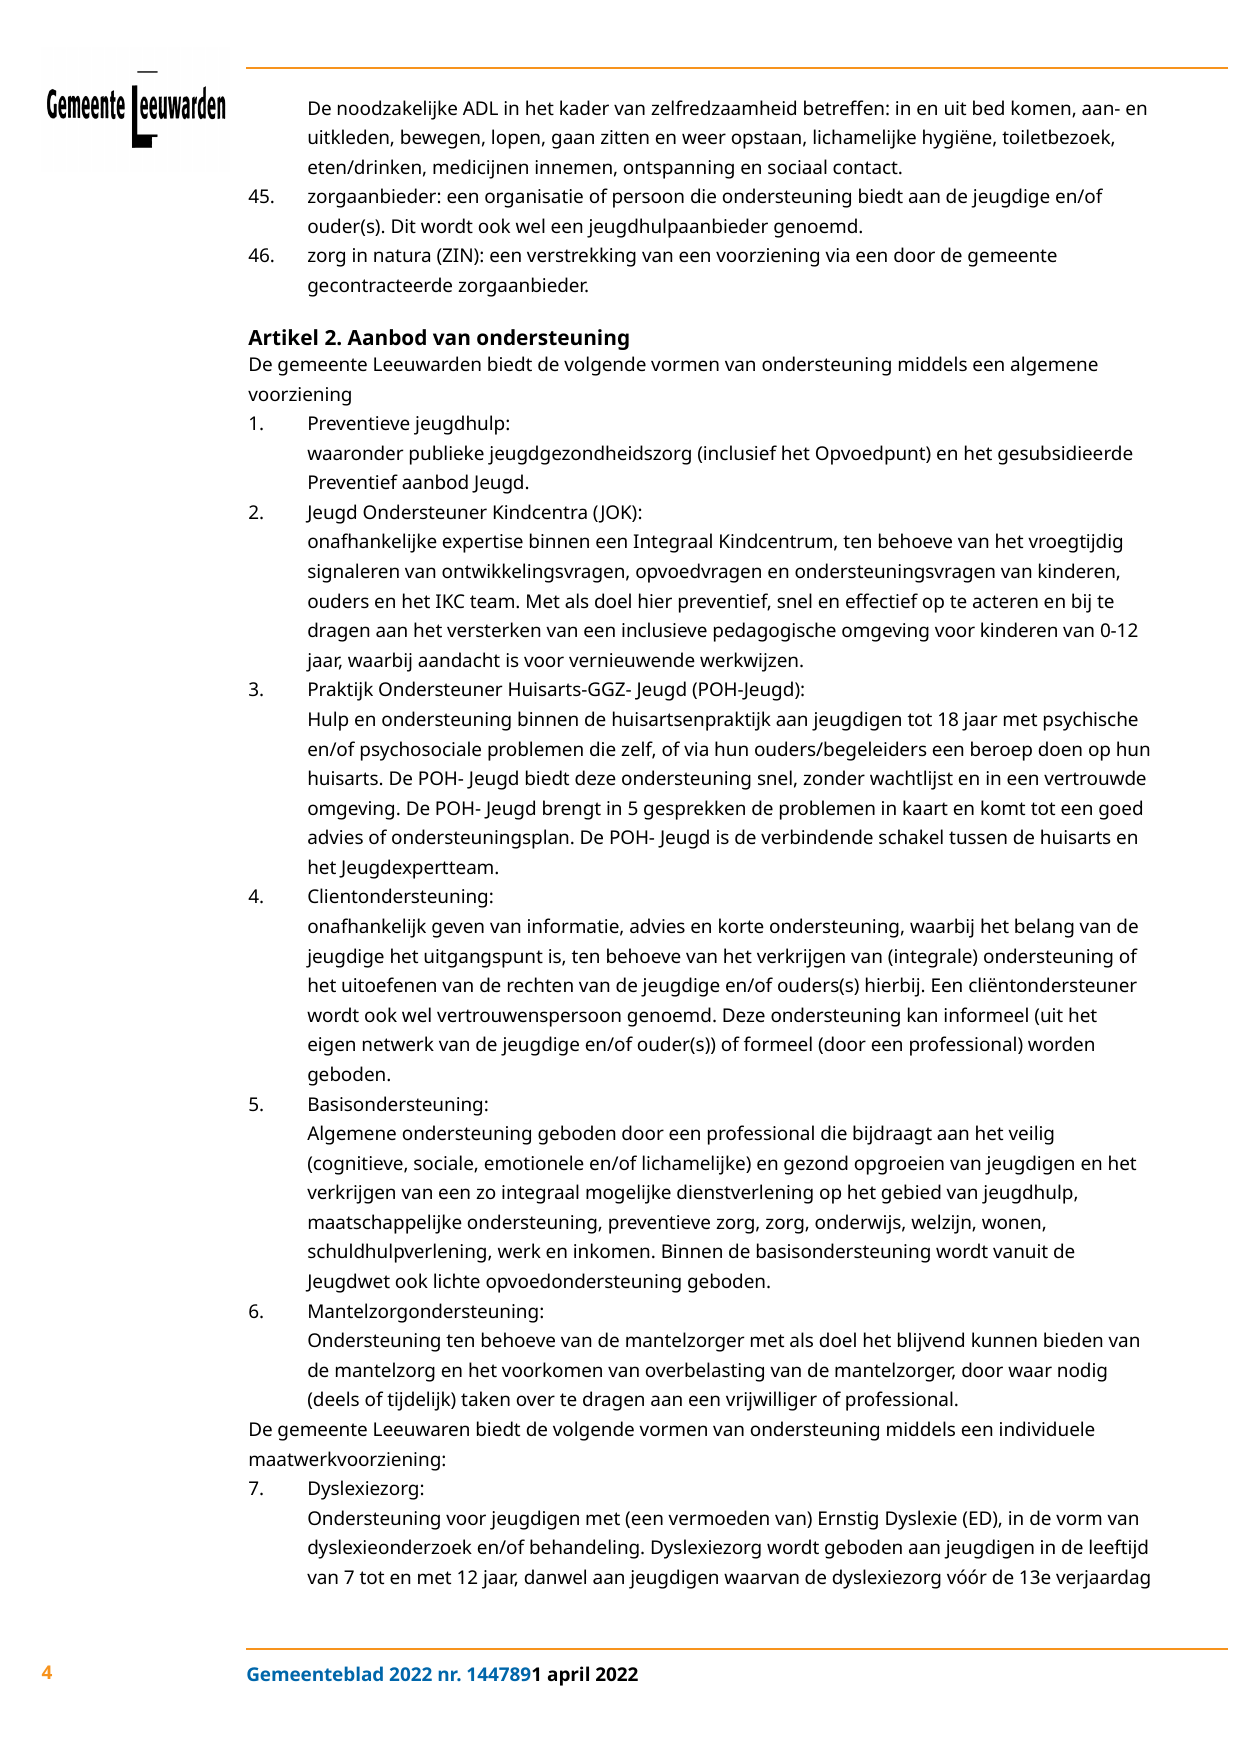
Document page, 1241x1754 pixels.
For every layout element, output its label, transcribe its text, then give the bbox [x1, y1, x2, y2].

list Clientondersteuning: [248, 884, 1152, 909]
text De gemeente Leeuwarden biedt de volgende vormen van ondersteuning middels een algemene voorziening [248, 351, 1152, 406]
list Hulp en ondersteuning binnen de huisartsenpraktijk aan jeugdigen tot 18 jaar met psychische en/of psychosociale problemen die zelf, of via hun ouders/begeleiders een beroep doen op hun huisarts. De POH- Jeugd biedt deze ondersteuning snel, zonder wachtlijst en in een vertrouwde omgeving. De POH- Jeugd brengt in 5 gesprekken de problemen in kaart en komt tot een goed advies of ondersteuningsplan. De POH- Jeugd is de verbindende schakel tussen de huisarts en het Jeugdexpertteam. [248, 706, 1152, 880]
list Preventieve jeugdhulp: [248, 410, 1152, 436]
list Jeugd Ondersteuner Kindcentra (JOK): [248, 499, 1152, 525]
text De gemeente Leeuwaren biedt de volgende vormen van ondersteuning middels een individuele maatwerkvoorziening: [248, 1416, 1152, 1471]
list onafhankelijke expertise binnen een Integraal Kindcentrum, ten behoeve van het vroegtijdig signaleren van ontwikkelingsvragen, opvoedvragen en ondersteuningsvragen van kinderen, ouders en het IKC team. Met als doel hier preventief, snel en effectief op te acteren en bij te dragen aan het versterken van een inclusieve pedagogische omgeving voor kinderen van 0-12 jaar, waarbij aandacht is voor vernieuwende werkwijzen. [248, 529, 1152, 673]
list Dyslexiezorg: [248, 1475, 1152, 1501]
list waaronder publieke jeugdgezondheidszorg (inclusief het Opvoedpunt) en het gesubsidieerde Preventief aanbod Jeugd. [248, 440, 1152, 495]
list Algemene ondersteuning geboden door een professional die bijdraagt aan het veilig (cognitieve, sociale, emotionele en/of lichamelijke) en gezond opgroeien van jeugdigen en het verkrijgen van een zo integraal mogelijke dienstverlening op het gebied van jeugdhulp, maatschappelijke ondersteuning, preventieve zorg, zorg, onderwijs, welzijn, wonen, schuldhulpverlening, werk en inkomen. Binnen de basisondersteuning wordt vanuit de Jeugdwet ook lichte opvoedondersteuning geboden. [248, 1120, 1152, 1294]
list Ondersteuning ten behoeve van de mantelzorger met als doel het blijvend kunnen bieden van de mantelzorg en het voorkomen van overbelasting van de mantelzorger, door waar nodig (deels of tijdelijk) taken over te dragen aan een vrijwilliger of professional. [248, 1327, 1152, 1412]
list Mantelzorgondersteuning: [248, 1298, 1152, 1323]
list De noodzakelijke ADL in het kader van zelfredzaamheid betreffen: in en uit bed komen, aan- en uitkleden, bewegen, lopen, gaan zitten en weer opstaan, lichamelijke hygiëne, toiletbezoek, eten/drinken, medicijnen innemen, ontspanning en sociaal contact. [248, 95, 1152, 180]
picture [41, 47, 231, 172]
list zorgaanbieder: een organisatie of persoon die ondersteuning biedt aan de jeugdige en/of ouder(s). Dit wordt ook wel een jeugdhulpaanbieder genoemd. [248, 183, 1152, 239]
list onafhankelijk geven van informatie, advies en korte ondersteuning, waarbij het belang van de jeugdige het uitgangspunt is, ten behoeve van het verkrijgen van (integrale) ondersteuning of het uitoefenen van de rechten van de jeugdige en/of ouders(s) hierbij. Een cliëntondersteuner wordt ook wel vertrouwenspersoon genoemd. Deze ondersteuning kan informeel (uit het eigen netwerk van de jeugdige en/of ouder(s)) of formeel (door een professional) worden geboden. [248, 913, 1152, 1087]
list Ondersteuning voor jeugdigen met (een vermoeden van) Ernstig Dyslexie (ED), in de vorm van dyslexieonderzoek en/of behandeling. Dyslexiezorg wordt geboden aan jeugdigen in de leeftijd van 7 tot en met 12 jaar, danwel aan jeugdigen waarvan de dyslexiezorg vóór de 13e verjaardag [248, 1505, 1152, 1590]
list Basisondersteuning: [248, 1091, 1152, 1116]
text Artikel 2. Aanbod van ondersteuning [248, 323, 1152, 351]
list Praktijk Ondersteuner Huisarts-GGZ- Jeugd (POH-Jeugd): [248, 677, 1152, 702]
list zorg in natura (ZIN): een verstrekking van een voorziening via een door de gemeente gecontracteerde zorgaanbieder. [248, 243, 1152, 298]
